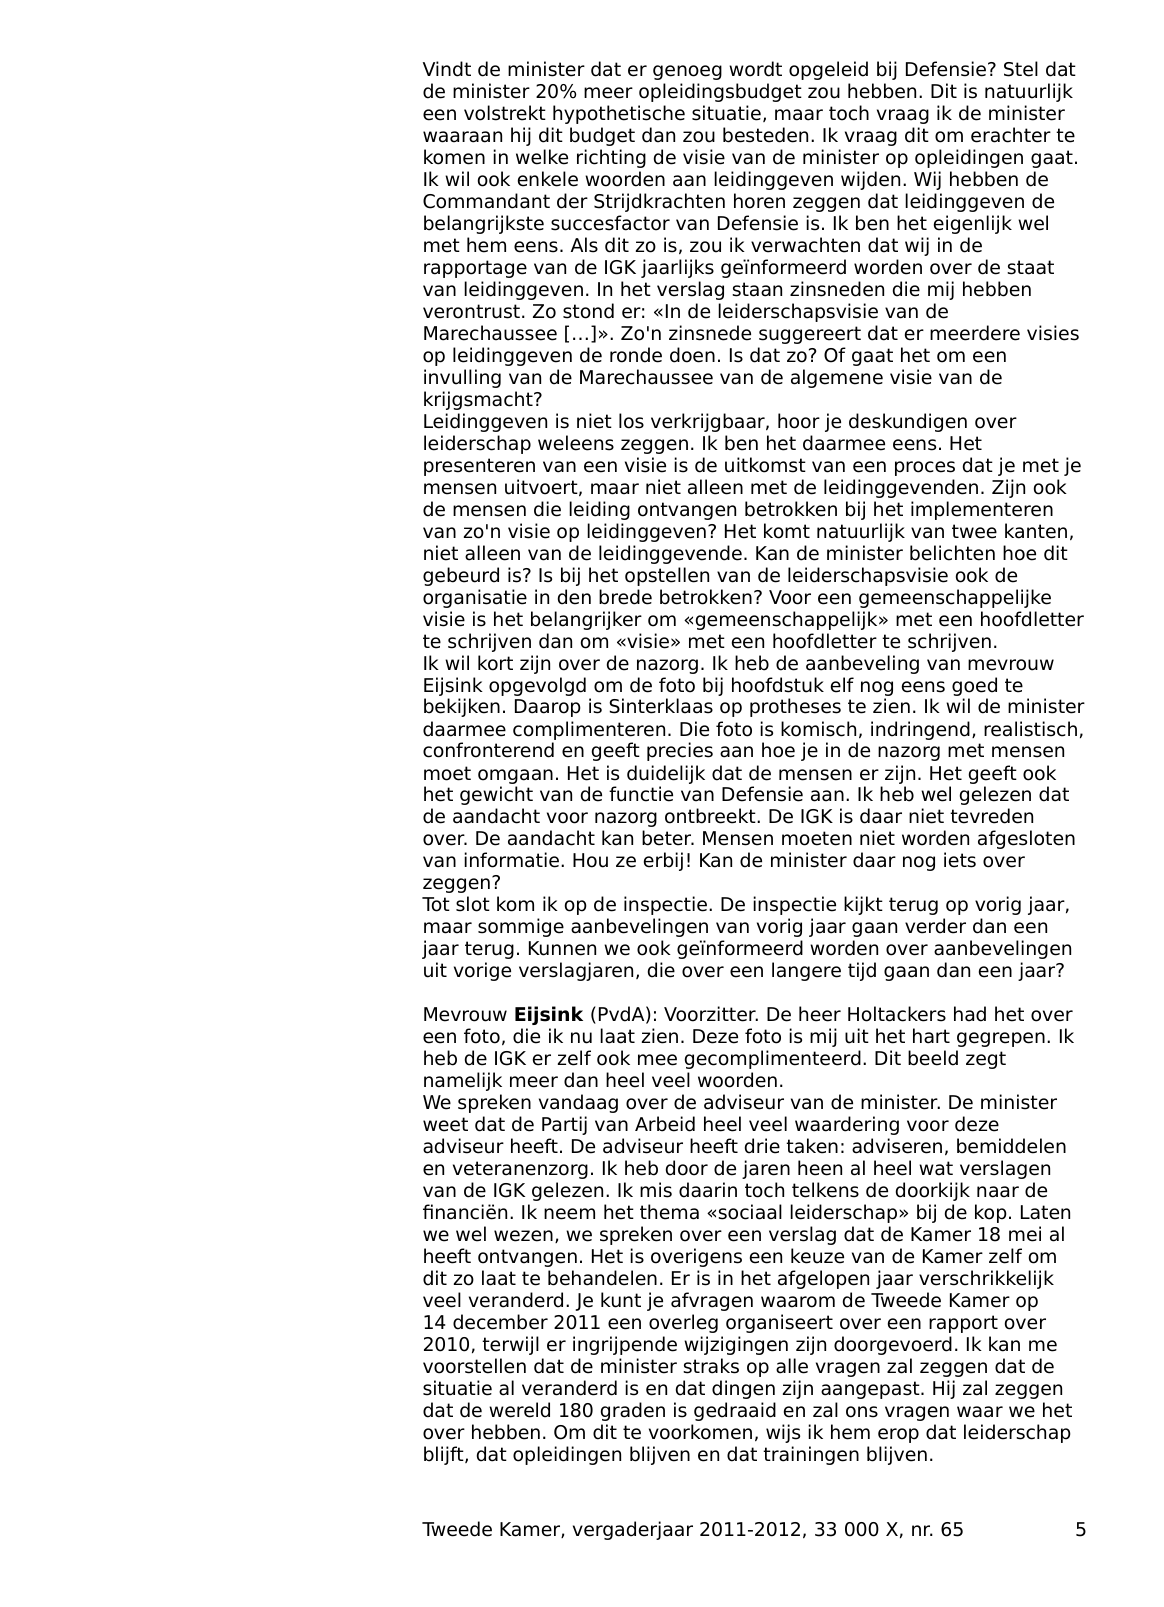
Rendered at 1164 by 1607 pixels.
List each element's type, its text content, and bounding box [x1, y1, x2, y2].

text Mevrouw Eijsink (PvdA): Voorzitter. De heer Holtackers had het over een foto, die ik nu laat zien. Deze foto is mij uit het hart gegrepen. Ik heb de IGK er zelf ook mee gecomplimenteerd. Dit beeld zegt namelijk meer dan heel veel woorden. [422, 1004, 1087, 1092]
text We spreken vandaag over de adviseur van de minister. De minister weet dat de Partij van Arbeid heel veel waardering voor deze adviseur heeft. De adviseur heeft drie taken: adviseren, bemiddelen en veteranenzorg. Ik heb door de jaren heen al heel wat verslagen van de IGK gelezen. Ik mis daarin toch telkens de doorkijk naar de financiën. Ik neem het thema «sociaal leiderschap» bij de kop. Laten we wel wezen, we spreken over een verslag dat de Kamer 18 mei al heeft ontvangen. Het is overigens een keuze van de Kamer zelf om dit zo laat te behandelen. Er is in het afgelopen jaar verschrikkelijk veel veranderd. Je kunt je afvragen waarom de Tweede Kamer op 14 december 2011 een overleg organiseert over een rapport over 2010, terwijl er ingrijpende wijzigingen zijn doorgevoerd. Ik kan me voorstellen dat de minister straks op alle vragen zal zeggen dat de situatie al veranderd is en dat dingen zijn aangepast. Hij zal zeggen dat de wereld 180 graden is gedraaid en zal ons vragen waar we het over hebben. Om dit te voorkomen, wijs ik hem erop dat leiderschap blijft, dat opleidingen blijven en dat trainingen blijven. [422, 1092, 1087, 1466]
text Ik wil kort zijn over de nazorg. Ik heb de aanbeveling van mevrouw Eijsink opgevolgd om de foto bij hoofdstuk elf nog eens goed te bekijken. Daarop is Sinterklaas op protheses te zien. Ik wil de minister daarmee complimenteren. Die foto is komisch, indringend, realistisch, confronterend en geeft precies aan hoe je in de nazorg met mensen moet omgaan. Het is duidelijk dat de mensen er zijn. Het geeft ook het gewicht van de functie van Defensie aan. Ik heb wel gelezen dat de aandacht voor nazorg ontbreekt. De IGK is daar niet tevreden over. De aandacht kan beter. Mensen moeten niet worden afgesloten van informatie. Hou ze erbij! Kan de minister daar nog iets over zeggen? [422, 652, 1087, 894]
text Ik wil ook enkele woorden aan leidinggeven wijden. Wij hebben de Commandant der Strijdkrachten horen zeggen dat leidinggeven de belangrijkste succesfactor van Defensie is. Ik ben het eigenlijk wel met hem eens. Als dit zo is, zou ik verwachten dat wij in de rapportage van de IGK jaarlijks geïnformeerd worden over de staat van leidinggeven. In het verslag staan zinsneden die mij hebben verontrust. Zo stond er: «In de leiderschapsvisie van de Marechaussee […]». Zo'n zinsnede suggereert dat er meerdere visies op leidinggeven de ronde doen. Is dat zo? Of gaat het om een invulling van de Marechaussee van de algemene visie van de krijgsmacht? [422, 169, 1087, 411]
text Tot slot kom ik op de inspectie. De inspectie kijkt terug op vorig jaar, maar sommige aanbevelingen van vorig jaar gaan verder dan een jaar terug. Kunnen we ook geïnformeerd worden over aanbevelingen uit vorige verslagjaren, die over een langere tijd gaan dan een jaar? [422, 894, 1087, 982]
text Leidinggeven is niet los verkrijgbaar, hoor je deskundigen over leiderschap weleens zeggen. Ik ben het daarmee eens. Het presenteren van een visie is de uitkomst van een proces dat je met je mensen uitvoert, maar niet alleen met de leidinggevenden. Zijn ook de mensen die leiding ontvangen betrokken bij het implementeren van zo'n visie op leidinggeven? Het komt natuurlijk van twee kanten, niet alleen van de leidinggevende. Kan de minister belichten hoe dit gebeurd is? Is bij het opstellen van de leiderschapsvisie ook de organisatie in den brede betrokken? Voor een gemeenschappelijke visie is het belangrijker om «gemeenschappelijk» met een hoofdletter te schrijven dan om «visie» met een hoofdletter te schrijven. [422, 411, 1087, 652]
text Vindt de minister dat er genoeg wordt opgeleid bij Defensie? Stel dat de minister 20% meer opleidingsbudget zou hebben. Dit is natuurlijk een volstrekt hypothetische situatie, maar toch vraag ik de minister waaraan hij dit budget dan zou besteden. Ik vraag dit om erachter te komen in welke richting de visie van de minister op opleidingen gaat. [422, 59, 1087, 169]
